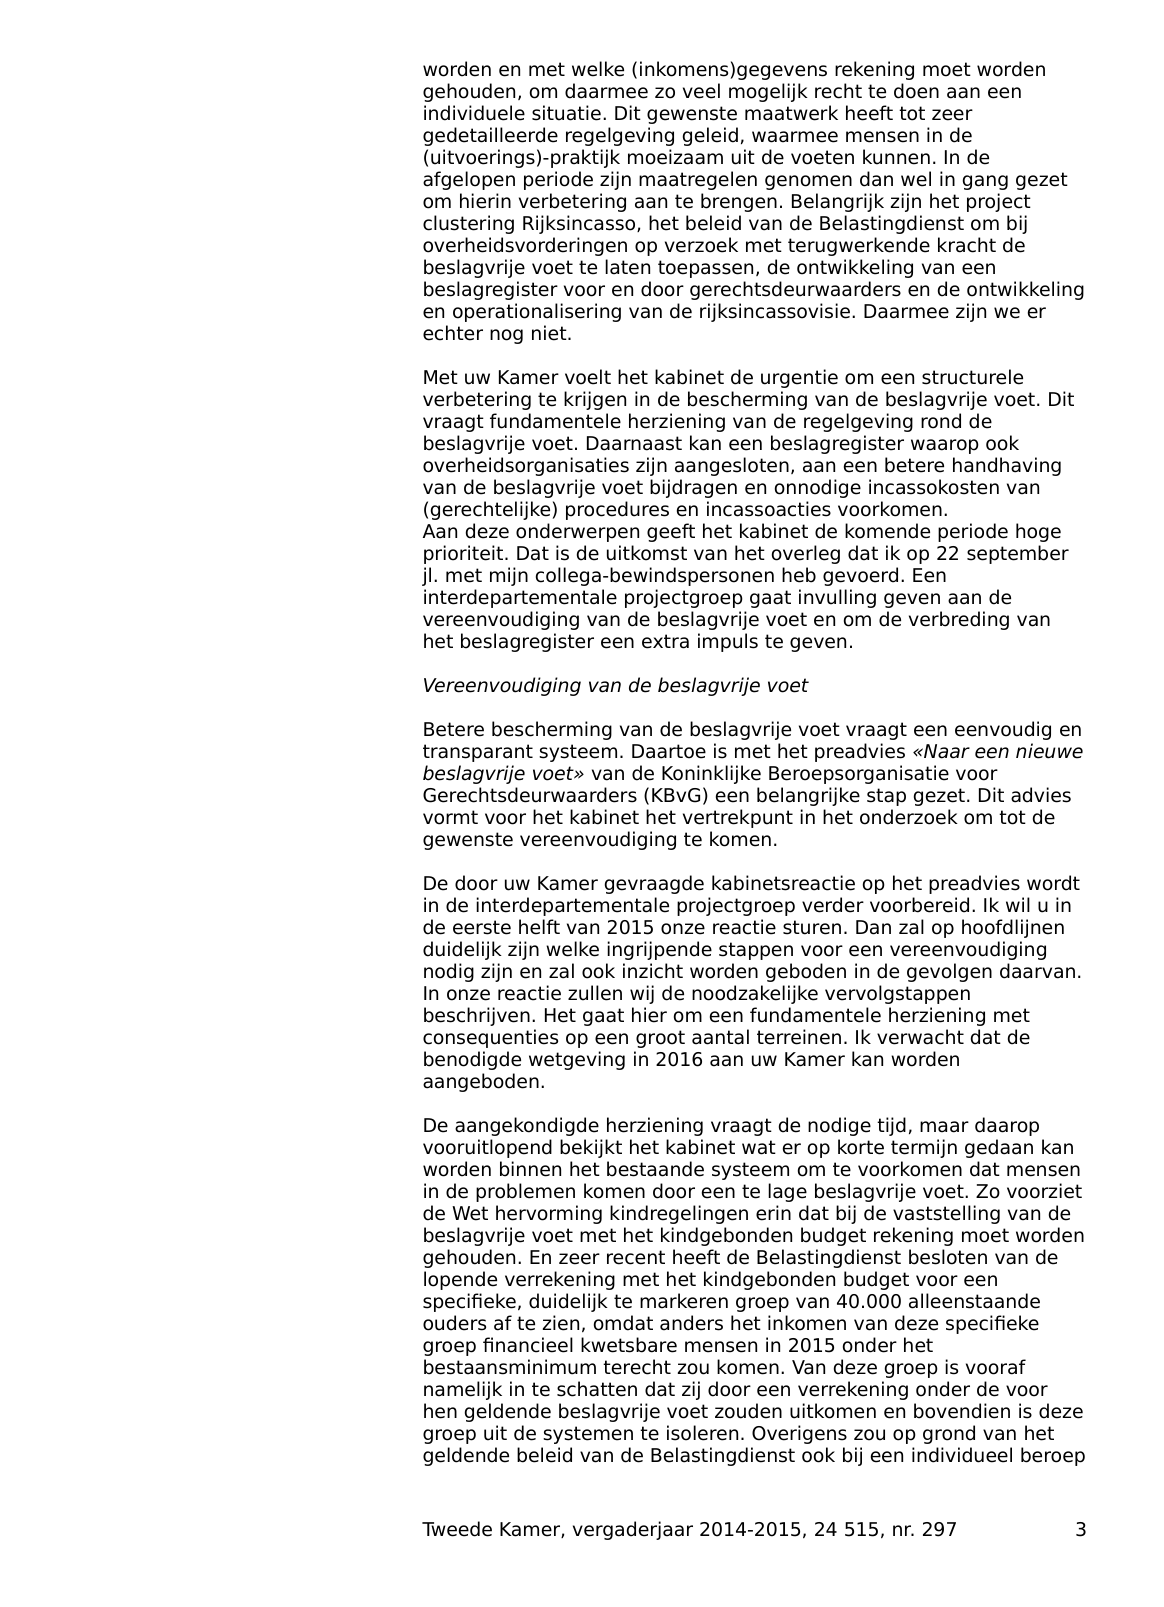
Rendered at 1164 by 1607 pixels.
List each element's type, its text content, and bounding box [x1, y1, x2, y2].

text Betere bescherming van de beslagvrije voet vraagt een eenvoudig en transparant systeem. Daartoe is met het preadvies «Naar een nieuwe beslagvrije voet» van de Koninklijke Beroepsorganisatie voor Gerechtsdeurwaarders (KBvG) een belangrijke stap gezet. Dit advies vormt voor het kabinet het vertrekpunt in het onderzoek om tot de gewenste vereenvoudiging te komen. [422, 719, 1087, 851]
subtitle Vereenvoudiging van de beslagvrije voet [422, 675, 1087, 697]
text De aangekondigde herziening vraagt de nodige tijd, maar daarop vooruitlopend bekijkt het kabinet wat er op korte termijn gedaan kan worden binnen het bestaande systeem om te voorkomen dat mensen in de problemen komen door een te lage beslagvrije voet. Zo voorziet de Wet hervorming kindregelingen erin dat bij de vaststelling van de beslagvrije voet met het kindgebonden budget rekening moet worden gehouden. En zeer recent heeft de Belastingdienst besloten van de lopende verrekening met het kindgebonden budget voor een specifieke, duidelijk te markeren groep van 40.000 alleenstaande ouders af te zien, omdat anders het inkomen van deze specifieke groep financieel kwetsbare mensen in 2015 onder het bestaansminimum terecht zou komen. Van deze groep is vooraf namelijk in te schatten dat zij door een verrekening onder de voor hen geldende beslagvrije voet zouden uitkomen en bovendien is deze groep uit de systemen te isoleren. Overigens zou op grond van het geldende beleid van de Belastingdienst ook bij een individueel beroep [422, 1115, 1087, 1467]
text Aan deze onderwerpen geeft het kabinet de komende periode hoge prioriteit. Dat is de uitkomst van het overleg dat ik op 22 september jl. met mijn collega-bewindspersonen heb gevoerd. Een interdepartementale projectgroep gaat invulling geven aan de vereenvoudiging van de beslagvrije voet en om de verbreding van het beslagregister een extra impuls te geven. [422, 521, 1087, 653]
text worden en met welke (inkomens)gegevens rekening moet worden gehouden, om daarmee zo veel mogelijk recht te doen aan een individuele situatie. Dit gewenste maatwerk heeft tot zeer gedetailleerde regelgeving geleid, waarmee mensen in de (uitvoerings)-praktijk moeizaam uit de voeten kunnen. In de afgelopen periode zijn maatregelen genomen dan wel in gang gezet om hierin verbetering aan te brengen. Belangrijk zijn het project clustering Rijksincasso, het beleid van de Belastingdienst om bij overheidsvorderingen op verzoek met terugwerkende kracht de beslagvrije voet te laten toepassen, de ontwikkeling van een beslagregister voor en door gerechtsdeurwaarders en de ontwikkeling en operationalisering van de rijksincassovisie. Daarmee zijn we er echter nog niet. [422, 59, 1087, 345]
text De door uw Kamer gevraagde kabinetsreactie op het preadvies wordt in de interdepartementale projectgroep verder voorbereid. Ik wil u in de eerste helft van 2015 onze reactie sturen. Dan zal op hoofdlijnen duidelijk zijn welke ingrijpende stappen voor een vereenvoudiging nodig zijn en zal ook inzicht worden geboden in de gevolgen daarvan. In onze reactie zullen wij de noodzakelijke vervolgstappen beschrijven. Het gaat hier om een fundamentele herziening met consequenties op een groot aantal terreinen. Ik verwacht dat de benodigde wetgeving in 2016 aan uw Kamer kan worden aangeboden. [422, 873, 1087, 1093]
text Met uw Kamer voelt het kabinet de urgentie om een structurele verbetering te krijgen in de bescherming van de beslagvrije voet. Dit vraagt fundamentele herziening van de regelgeving rond de beslagvrije voet. Daarnaast kan een beslagregister waarop ook overheidsorganisaties zijn aangesloten, aan een betere handhaving van de beslagvrije voet bijdragen en onnodige incassokosten van (gerechtelijke) procedures en incassoacties voorkomen. [422, 367, 1087, 521]
